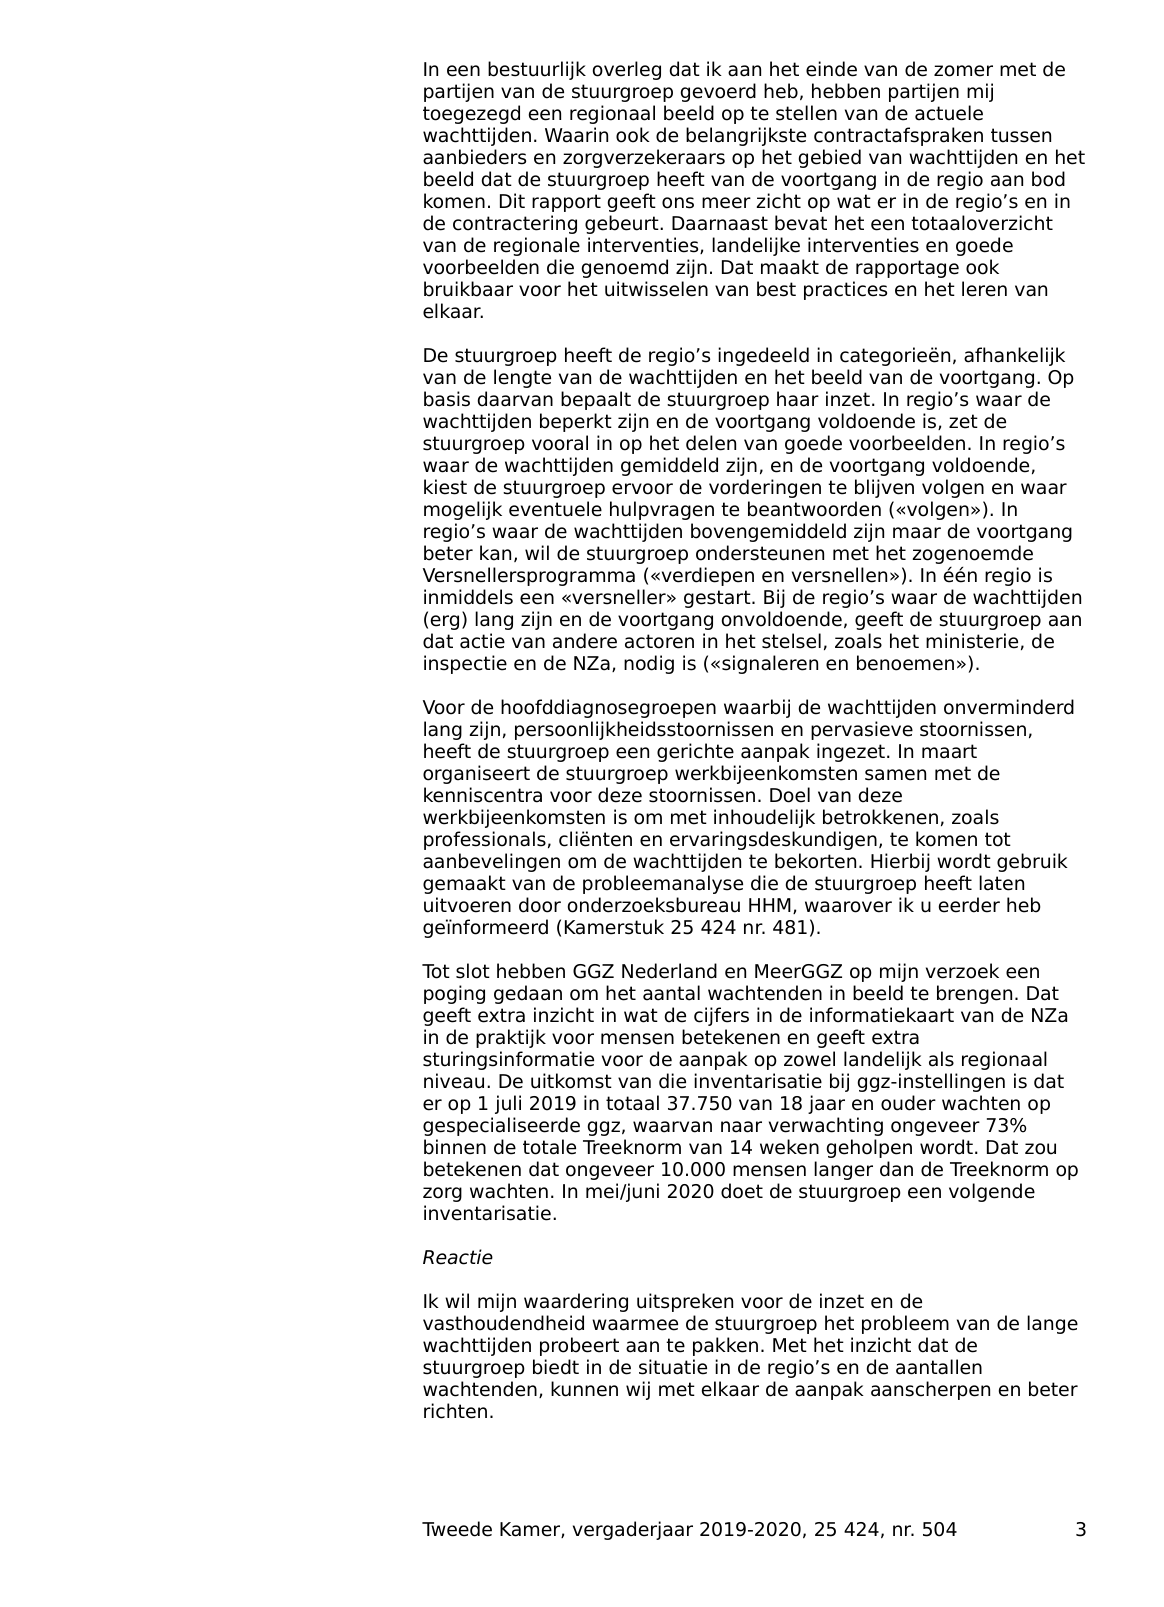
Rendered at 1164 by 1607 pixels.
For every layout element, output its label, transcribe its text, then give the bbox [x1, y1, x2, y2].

text Tot slot hebben GGZ Nederland en MeerGGZ op mijn verzoek een poging gedaan om het aantal wachtenden in beeld te brengen. Dat geeft extra inzicht in wat de cijfers in de informatiekaart van de NZa in de praktijk voor mensen betekenen en geeft extra sturingsinformatie voor de aanpak op zowel landelijk als regionaal niveau. De uitkomst van die inventarisatie bij ggz-instellingen is dat er op 1 juli 2019 in totaal 37.750 van 18 jaar en ouder wachten op gespecialiseerde ggz, waarvan naar verwachting ongeveer 73% binnen de totale Treeknorm van 14 weken geholpen wordt. Dat zou betekenen dat ongeveer 10.000 mensen langer dan de Treeknorm op zorg wachten. In mei/juni 2020 doet de stuurgroep een volgende inventarisatie. [422, 961, 1087, 1224]
text Ik wil mijn waardering uitspreken voor de inzet en de vasthoudendheid waarmee de stuurgroep het probleem van de lange wachttijden probeert aan te pakken. Met het inzicht dat de stuurgroep biedt in de situatie in de regio’s en de aantallen wachtenden, kunnen wij met elkaar de aanpak aanscherpen en beter richten. [422, 1291, 1087, 1423]
text Voor de hoofddiagnosegroepen waarbij de wachttijden onverminderd lang zijn, persoonlijkheidsstoornissen en pervasieve stoornissen, heeft de stuurgroep een gerichte aanpak ingezet. In maart organiseert de stuurgroep werkbijeenkomsten samen met de kenniscentra voor deze stoornissen. Doel van deze werkbijeenkomsten is om met inhoudelijk betrokkenen, zoals professionals, cliënten en ervaringsdeskundigen, te komen tot aanbevelingen om de wachttijden te bekorten. Hierbij wordt gebruik gemaakt van de probleemanalyse die de stuurgroep heeft laten uitvoeren door onderzoeksbureau HHM, waarover ik u eerder heb geïnformeerd (Kamerstuk 25 424 nr. 481). [422, 697, 1087, 939]
text De stuurgroep heeft de regio’s ingedeeld in categorieën, afhankelijk van de lengte van de wachttijden en het beeld van de voortgang. Op basis daarvan bepaalt de stuurgroep haar inzet. In regio’s waar de wachttijden beperkt zijn en de voortgang voldoende is, zet de stuurgroep vooral in op het delen van goede voorbeelden. In regio’s waar de wachttijden gemiddeld zijn, en de voortgang voldoende, kiest de stuurgroep ervoor de vorderingen te blijven volgen en waar mogelijk eventuele hulpvragen te beantwoorden («volgen»). In regio’s waar de wachttijden bovengemiddeld zijn maar de voortgang beter kan, wil de stuurgroep ondersteunen met het zogenoemde Versnellersprogramma («verdiepen en versnellen»). In één regio is inmiddels een «versneller» gestart. Bij de regio’s waar de wachttijden (erg) lang zijn en de voortgang onvoldoende, geeft de stuurgroep aan dat actie van andere actoren in het stelsel, zoals het ministerie, de inspectie en de NZa, nodig is («signaleren en benoemen»). [422, 345, 1087, 675]
text In een bestuurlijk overleg dat ik aan het einde van de zomer met de partijen van de stuurgroep gevoerd heb, hebben partijen mij toegezegd een regionaal beeld op te stellen van de actuele wachttijden. Waarin ook de belangrijkste contractafspraken tussen aanbieders en zorgverzekeraars op het gebied van wachttijden en het beeld dat de stuurgroep heeft van de voortgang in de regio aan bod komen. Dit rapport geeft ons meer zicht op wat er in de regio’s en in de contractering gebeurt. Daarnaast bevat het een totaaloverzicht van de regionale interventies, landelijke interventies en goede voorbeelden die genoemd zijn. Dat maakt de rapportage ook bruikbaar voor het uitwisselen van best practices en het leren van elkaar. [422, 59, 1087, 323]
subtitle Reactie [422, 1247, 1087, 1269]
